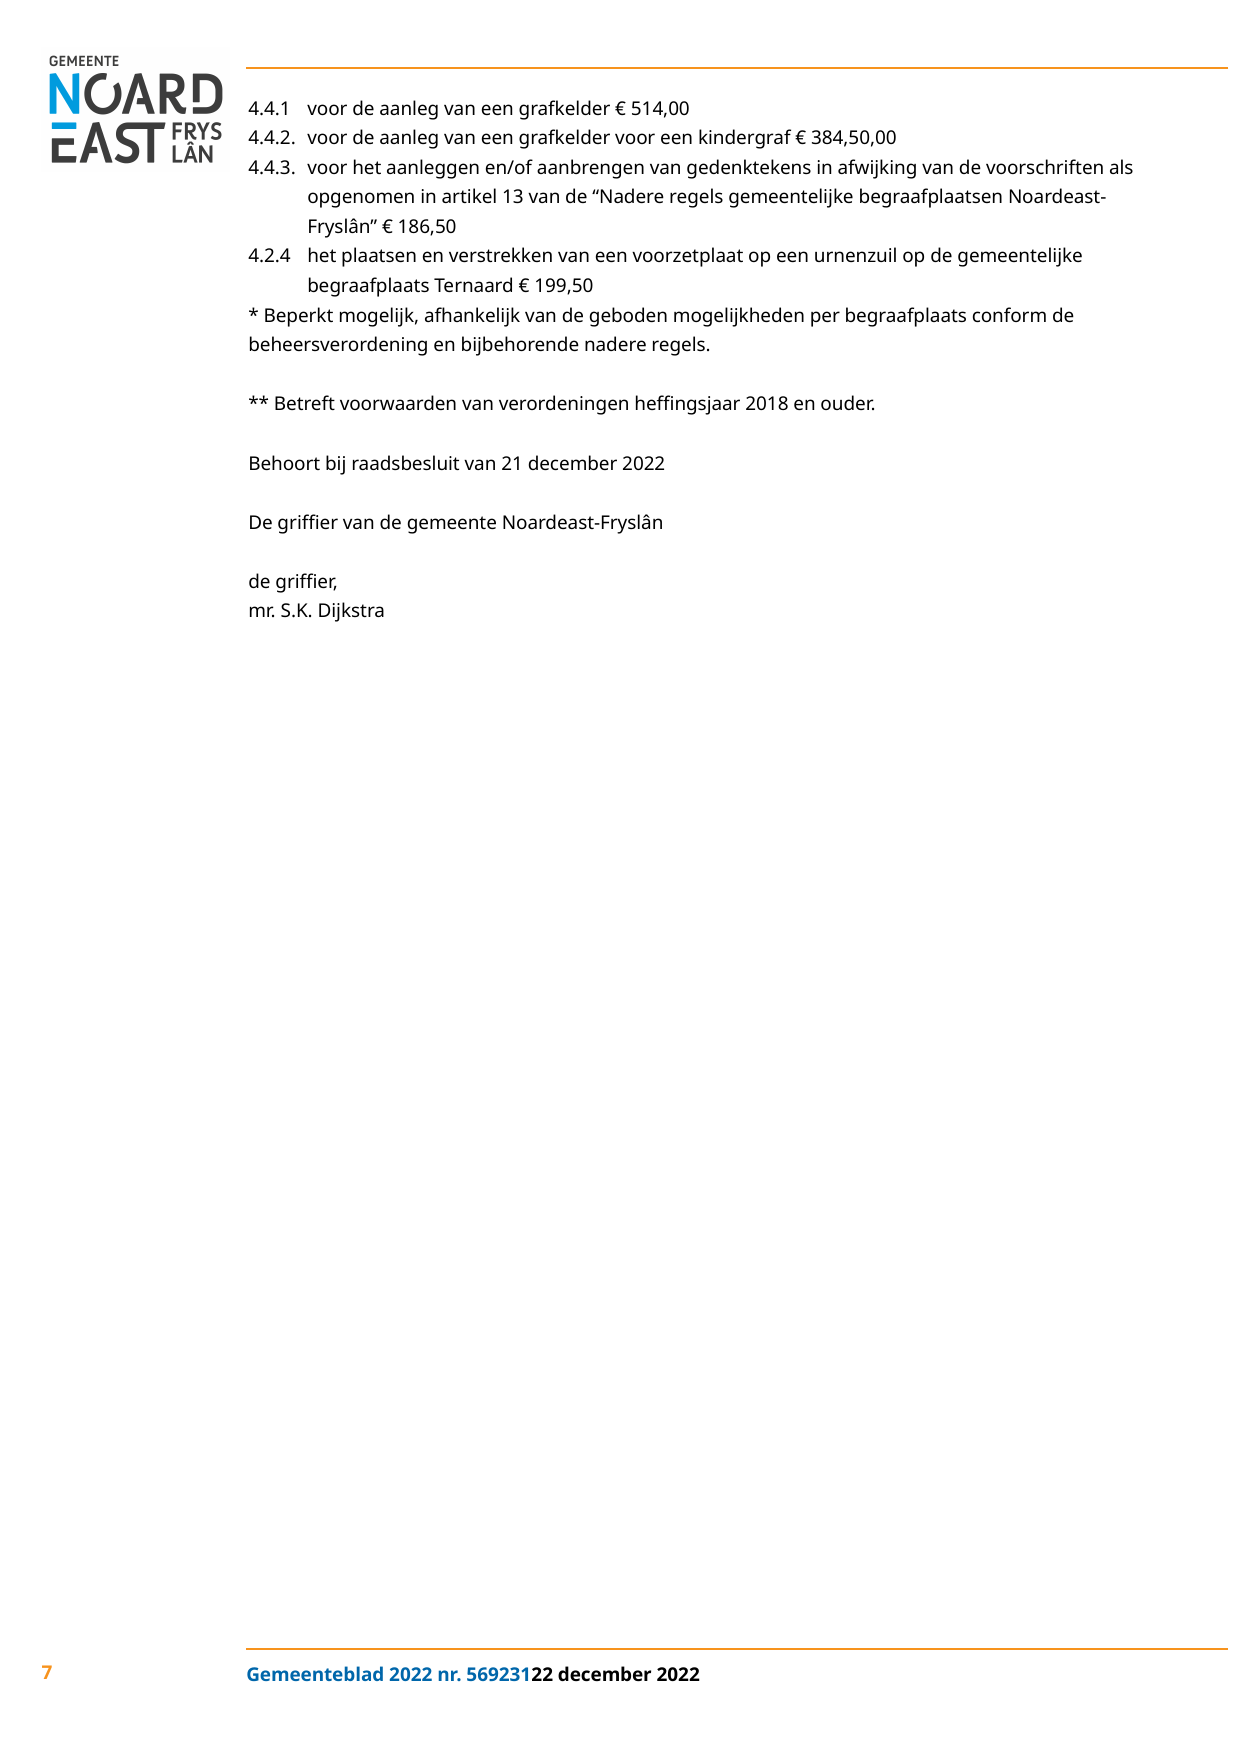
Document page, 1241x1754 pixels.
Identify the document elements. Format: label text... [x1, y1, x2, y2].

list voor het aanleggen en/of aanbrengen van gedenktekens in afwijking van de voorschriften als opgenomen in artikel 13 van de “Nadere regels gemeentelijke begraafplaatsen Noardeast-Fryslân” € 186,50 [248, 154, 1152, 239]
text Behoort bij raadsbesluit van 21 december 2022 [248, 450, 1152, 476]
text ** Betreft voorwaarden van verordeningen heffingsjaar 2018 en ouder. [248, 391, 1152, 416]
picture [41, 47, 231, 172]
text de griffier, [248, 568, 1152, 594]
text mr. S.K. Dijkstra [248, 598, 1152, 623]
text * Beperkt mogelijk, afhankelijk van de geboden mogelijkheden per begraafplaats conform de beheersverordening en bijbehorende nadere regels. [248, 302, 1152, 357]
list voor de aanleg van een grafkelder € 514,00 [248, 95, 1152, 121]
list voor de aanleg van een grafkelder voor een kindergraf € 384,50,00 [248, 124, 1152, 150]
text De griffier van de gemeente Noardeast-Fryslân [248, 509, 1152, 535]
list het plaatsen en verstrekken van een voorzetplaat op een urnenzuil op de gemeentelijke begraafplaats Ternaard € 199,50 [248, 243, 1152, 298]
